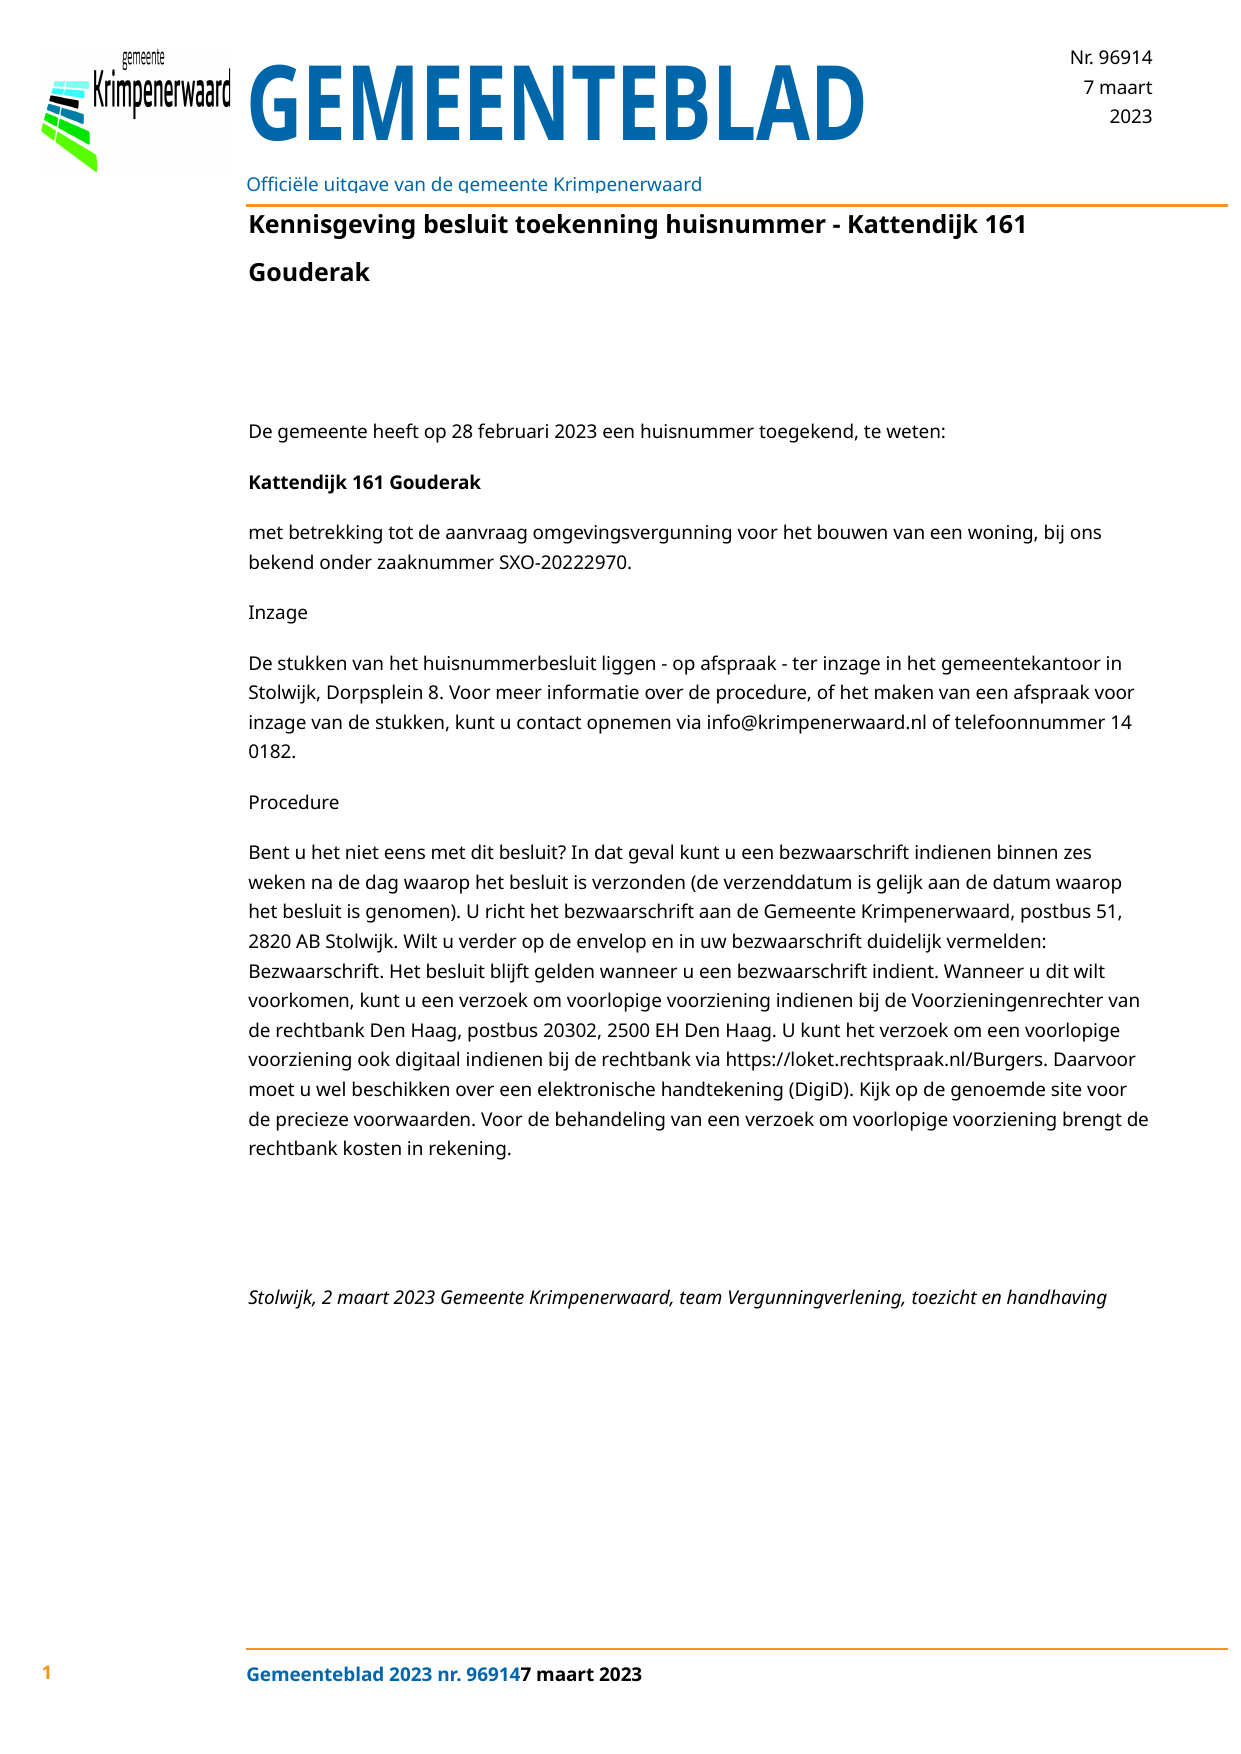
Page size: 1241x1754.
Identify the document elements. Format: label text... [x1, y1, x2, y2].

text Procedure [248, 789, 1152, 815]
text De stukken van het huisnummerbesluit liggen - op afspraak - ter inzage in het gemeentekantoor in Stolwijk, Dorpsplein 8. Voor meer informatie over de procedure, of het maken van een afspraak voor inzage van de stukken, kunt u contact opnemen via info@krimpenerwaard.nl of telefoonnummer 14 0182. [248, 650, 1152, 764]
text De gemeente heeft op 28 februari 2023 een huisnummer toegekend, te weten: [248, 419, 1152, 444]
text Kattendijk 161 Gouderak [248, 469, 1152, 495]
text Stolwijk, 2 maart 2023 Gemeente Krimpenerwaard, team Vergunningverlening, toezicht en handhaving [248, 1284, 1152, 1310]
text Inzage [248, 599, 1152, 625]
text Kennisgeving besluit toekenning huisnummer - Kattendijk 161 Gouderak [248, 207, 1152, 288]
text Bent u het niet eens met dit besluit? In dat geval kunt u een bezwaarschrift indienen binnen zes weken na de dag waarop het besluit is verzonden (de verzenddatum is gelijk aan de datum waarop het besluit is genomen). U richt het bezwaarschrift aan de Gemeente Krimpenerwaard, postbus 51, 2820 AB Stolwijk. Wilt u verder op de envelop en in uw bezwaarschrift duidelijk vermelden: Bezwaarschrift. Het besluit blijft gelden wanneer u een bezwaarschrift indient. Wanneer u dit wilt voorkomen, kunt u een verzoek om voorlopige voorziening indienen bij de Voorzieningenrechter van de rechtbank Den Haag, postbus 20302, 2500 EH Den Haag. U kunt het verzoek om een voorlopige voorziening ook digitaal indienen bij de rechtbank via https://loket.rechtspraak.nl/Burgers. Daarvoor moet u wel beschikken over een elektronische handtekening (DigiD). Kijk op de genoemde site voor de precieze voorwaarden. Voor de behandeling van een verzoek om voorlopige voorziening brengt de rechtbank kosten in rekening. [248, 839, 1152, 1161]
picture [41, 47, 231, 172]
text met betrekking tot de aanvraag omgevingsvergunning voor het bouwen van een woning, bij ons bekend onder zaaknummer SXO-20222970. [248, 519, 1152, 575]
